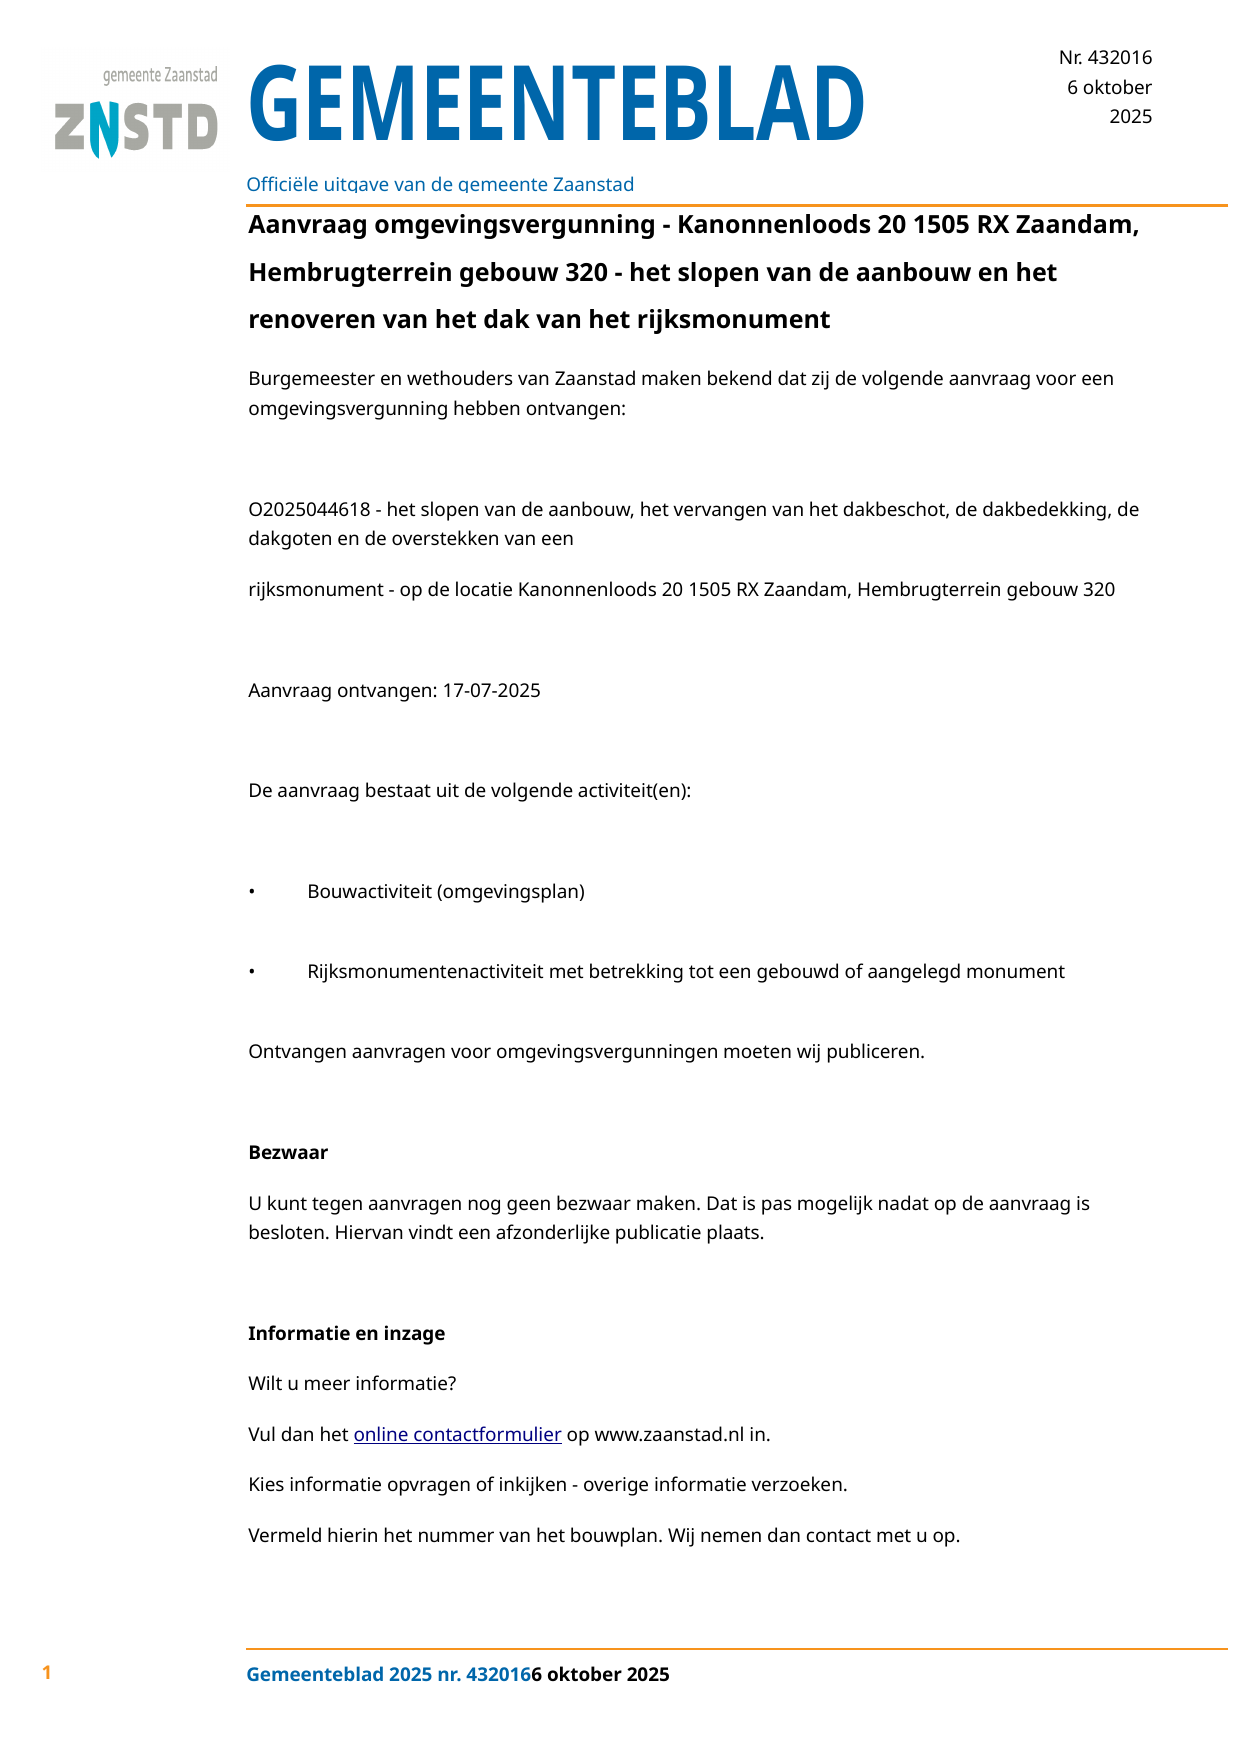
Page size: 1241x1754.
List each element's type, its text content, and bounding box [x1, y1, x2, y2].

text Vermeld hierin het nummer van het bouwplan. Wij nemen dan contact met u op. [248, 1522, 1152, 1547]
text De aanvraag bestaat uit de volgende activiteit(en): [248, 778, 1152, 803]
text Aanvraag omgevingsvergunning - Kanonnenloods 20 1505 RX Zaandam, Hembrugterrein gebouw 320 - het slopen van de aanbouw en het renoveren van het dak van het rijksmonument [248, 207, 1152, 336]
list Rijksmonumentenactiviteit met betrekking tot een gebouwd of aangelegd monument [248, 958, 1152, 984]
text Vul dan het online contactformulier op www.zaanstad.nl in. [248, 1421, 1152, 1447]
picture [41, 47, 231, 172]
list Bouwactiviteit (omgevingsplan) [248, 878, 1152, 904]
text Wilt u meer informatie? [248, 1371, 1152, 1396]
text Aanvraag ontvangen: 17-07-2025 [248, 677, 1152, 702]
text Ontvangen aanvragen voor omgevingsvergunningen moeten wij publiceren. [248, 1038, 1152, 1064]
text Kies informatie opvragen of inkijken - overige informatie verzoeken. [248, 1471, 1152, 1497]
text O2025044618 - het slopen van de aanbouw, het vervangen van het dakbeschot, de dakbedekking, de dakgoten en de overstekken van een [248, 496, 1152, 551]
text rijksmonument - op de locatie Kanonnenloods 20 1505 RX Zaandam, Hembrugterrein gebouw 320 [248, 576, 1152, 602]
text Bezwaar [248, 1139, 1152, 1165]
text Burgemeester en wethouders van Zaanstad maken bekend dat zij de volgende aanvraag voor een omgevingsvergunning hebben ontvangen: [248, 366, 1152, 421]
text U kunt tegen aanvragen nog geen bezwaar maken. Dat is pas mogelijk nadat op de aanvraag is besloten. Hiervan vindt een afzonderlijke publicatie plaats. [248, 1190, 1152, 1245]
text Informatie en inzage [248, 1320, 1152, 1346]
